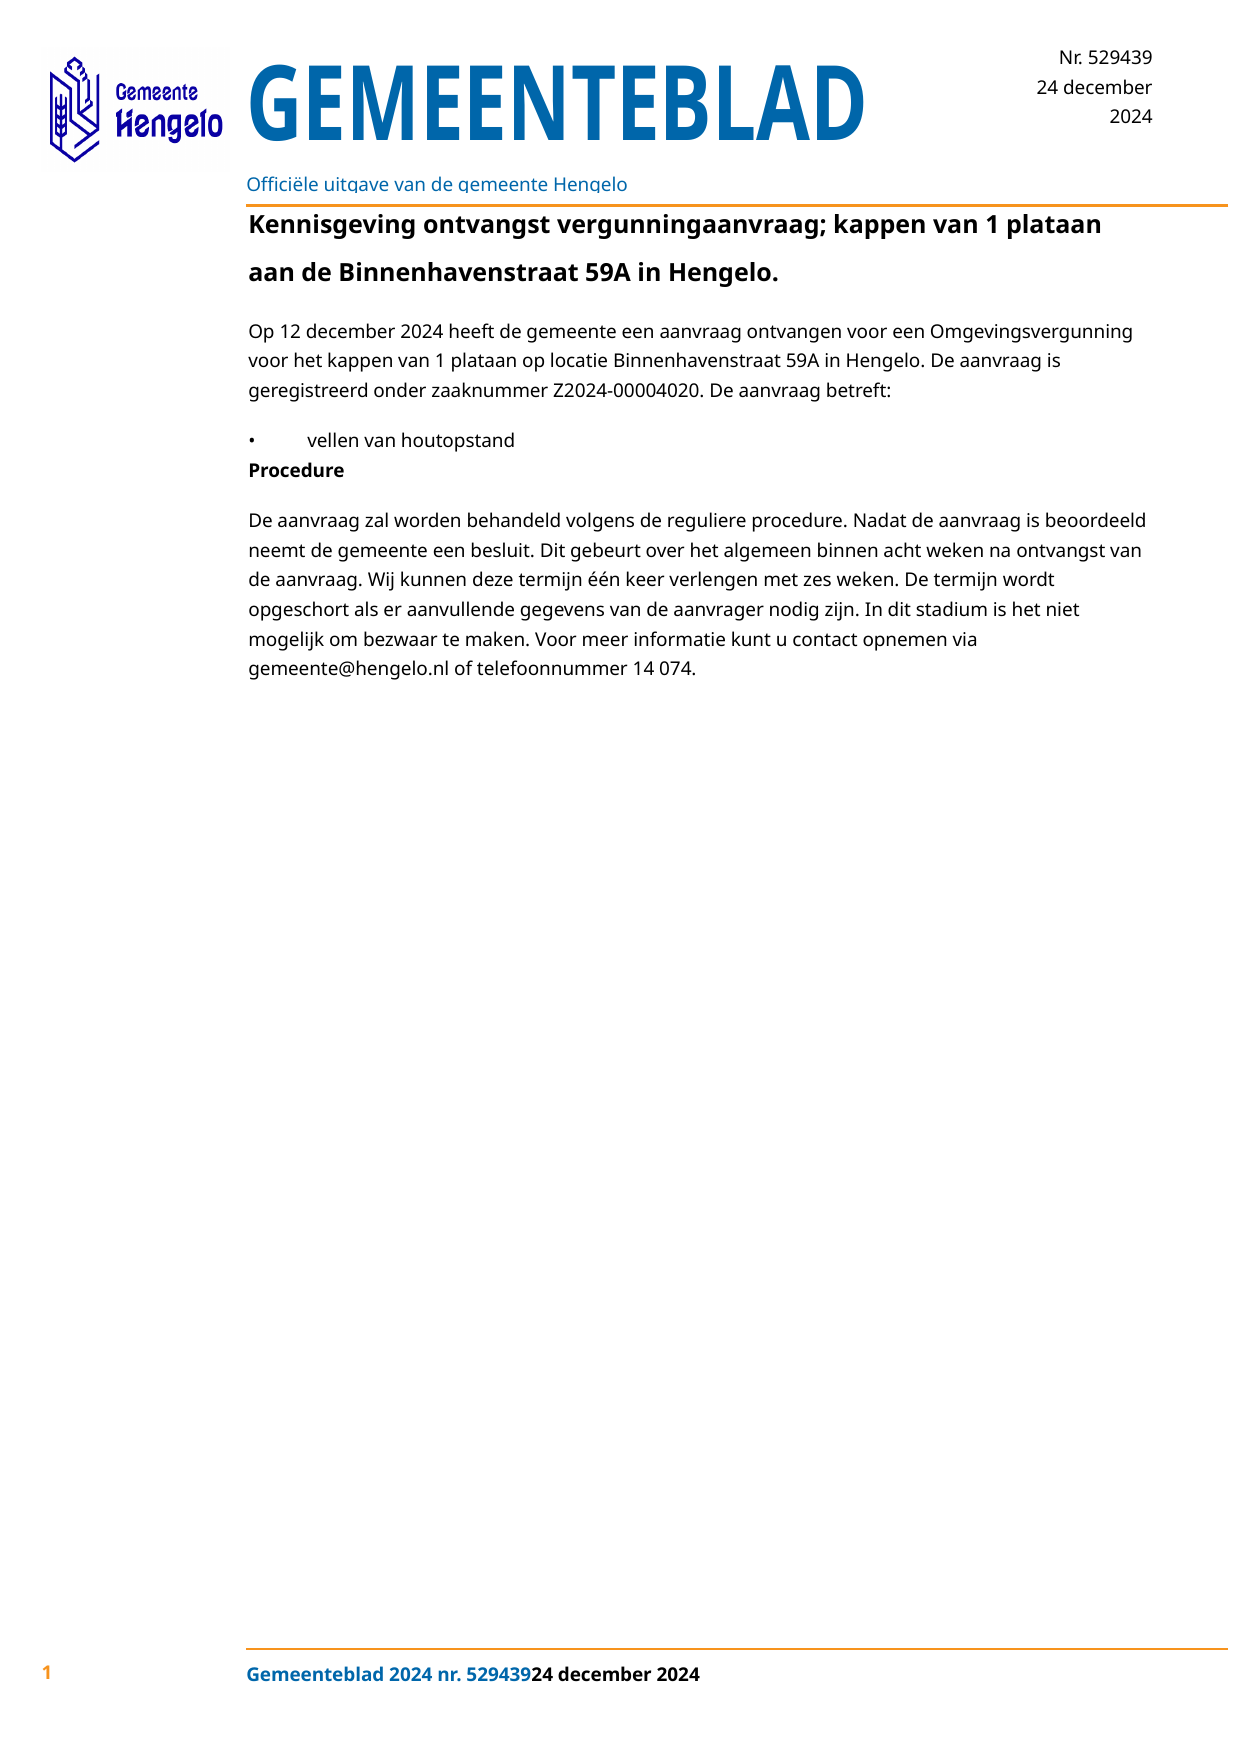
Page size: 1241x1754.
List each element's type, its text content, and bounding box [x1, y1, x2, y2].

picture [41, 47, 231, 172]
text De aanvraag zal worden behandeld volgens de reguliere procedure. Nadat de aanvraag is beoordeeld neemt de gemeente een besluit. Dit gebeurt over het algemeen binnen acht weken na ontvangst van de aanvraag. Wij kunnen deze termijn één keer verlengen met zes weken. De termijn wordt opgeschort als er aanvullende gegevens van de aanvrager nodig zijn. In dit stadium is het niet mogelijk om bezwaar te maken. Voor meer informatie kunt u contact opnemen via gemeente@hengelo.nl of telefoonnummer 14 074. [248, 507, 1152, 681]
text Op 12 december 2024 heeft de gemeente een aanvraag ontvangen voor een Omgevingsvergunning voor het kappen van 1 plataan op locatie Binnenhavenstraat 59A in Hengelo. De aanvraag is geregistreerd onder zaaknummer Z2024-00004020. De aanvraag betreft: [248, 318, 1152, 403]
list vellen van houtopstand [248, 427, 1152, 453]
text Kennisgeving ontvangst vergunningaanvraag; kappen van 1 plataan aan de Binnenhavenstraat 59A in Hengelo. [248, 207, 1152, 288]
text Procedure [248, 457, 1152, 483]
